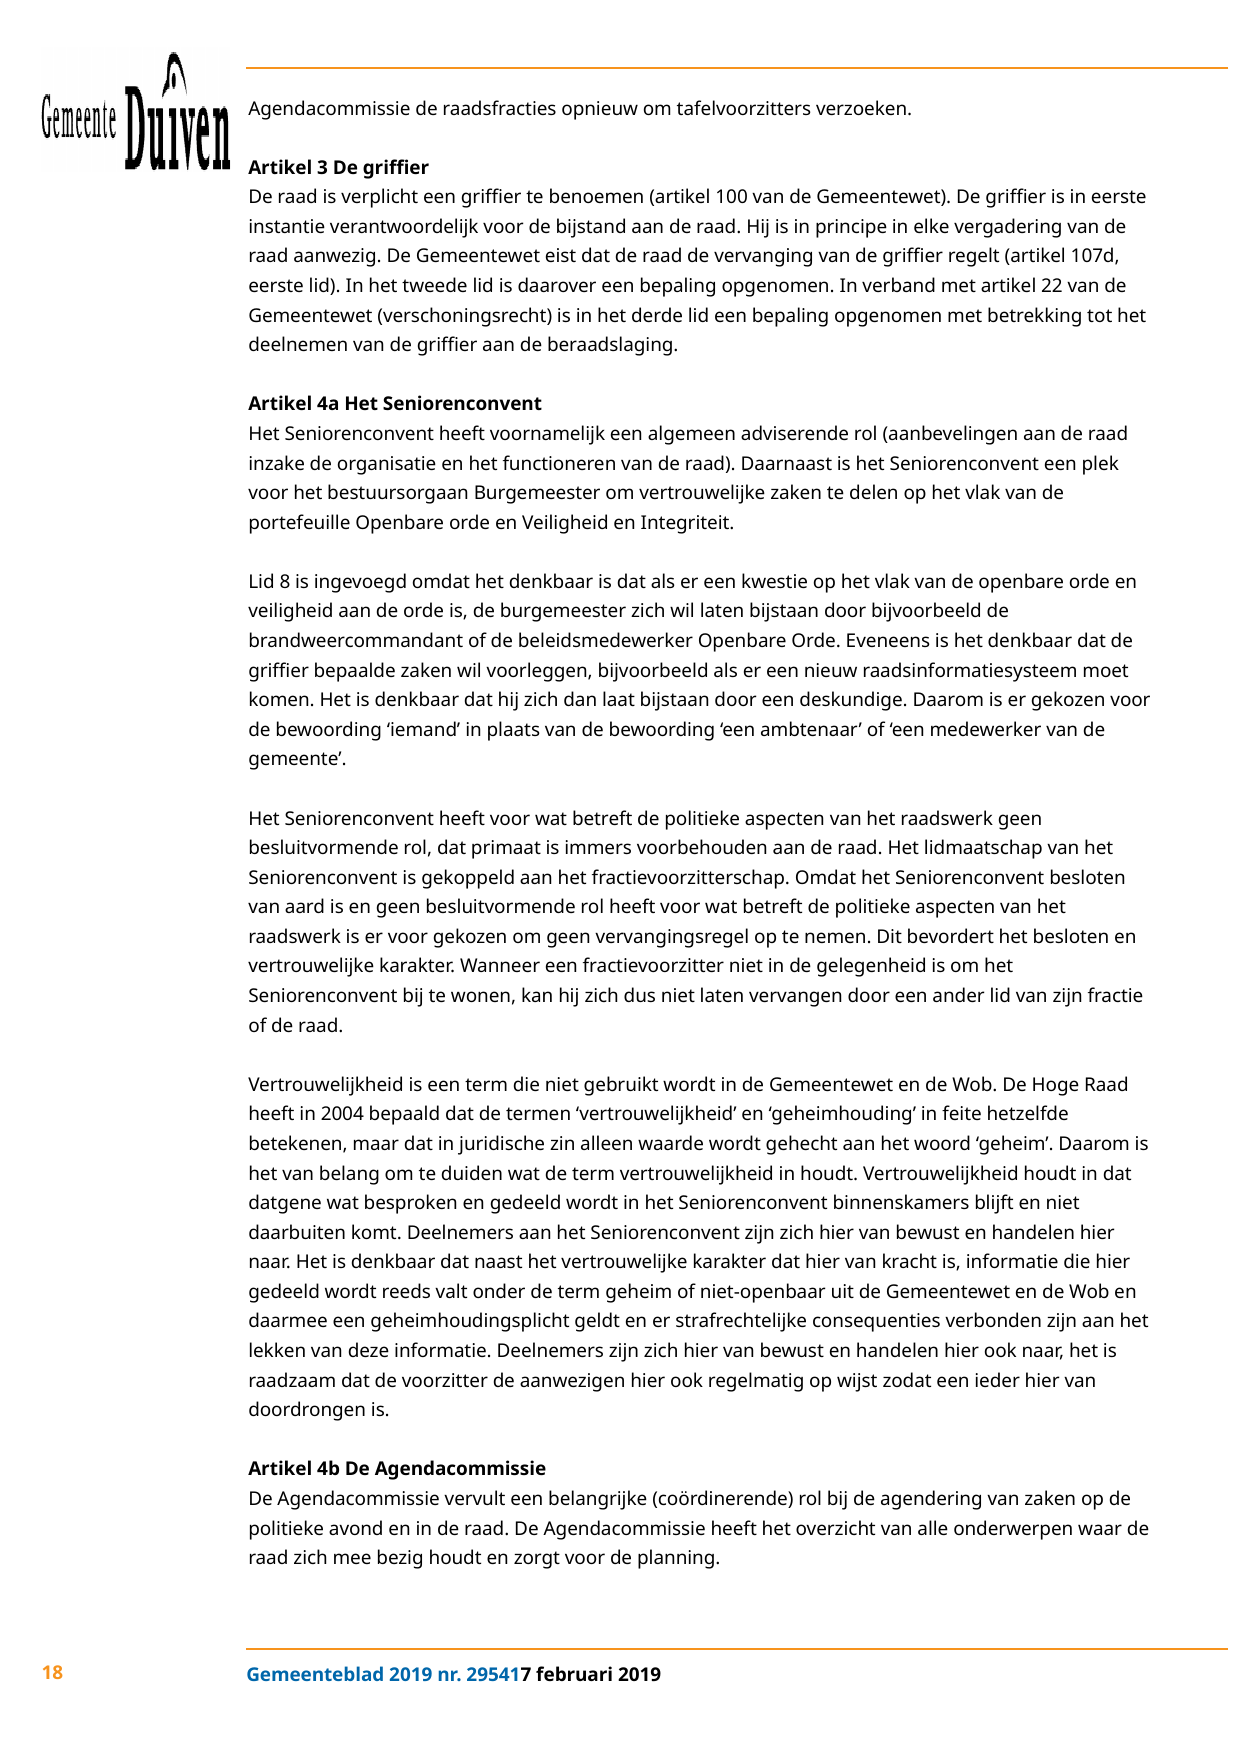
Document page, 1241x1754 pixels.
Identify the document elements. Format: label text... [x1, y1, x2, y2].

text Het Seniorenconvent heeft voor wat betreft de politieke aspecten van het raadswerk geen besluitvormende rol, dat primaat is immers voorbehouden aan de raad. Het lidmaatschap van het Seniorenconvent is gekoppeld aan het fractievoorzitterschap. Omdat het Seniorenconvent besloten van aard is en geen besluitvormende rol heeft voor wat betreft de politieke aspecten van het raadswerk is er voor gekozen om geen vervangingsregel op te nemen. Dit bevordert het besloten en vertrouwelijke karakter. Wanneer een fractievoorzitter niet in de gelegenheid is om het Seniorenconvent bij te wonen, kan hij zich dus niet laten vervangen door een ander lid van zijn fractie of de raad. [248, 805, 1152, 1038]
text De raad is verplicht een griffier te benoemen (artikel 100 van de Gemeentewet). De griffier is in eerste instantie verantwoordelijk voor de bijstand aan de raad. Hij is in principe in elke vergadering van de raad aanwezig. De Gemeentewet eist dat de raad de vervanging van de griffier regelt (artikel 107d, eerste lid). In het tweede lid is daarover een bepaling opgenomen. In verband met artikel 22 van de Gemeentewet (verschoningsrecht) is in het derde lid een bepaling opgenomen met betrekking tot het deelnemen van de griffier aan de beraadslaging. [248, 183, 1152, 357]
text Artikel 3 De griffier [248, 154, 1152, 180]
text Het Seniorenconvent heeft voornamelijk een algemeen adviserende rol (aanbevelingen aan de raad inzake de organisatie en het functioneren van de raad). Daarnaast is het Seniorenconvent een plek voor het bestuursorgaan Burgemeester om vertrouwelijke zaken te delen op het vlak van de portefeuille Openbare orde en Veiligheid en Integriteit. [248, 420, 1152, 535]
text Lid 8 is ingevoegd omdat het denkbaar is dat als er een kwestie op het vlak van de openbare orde en veiligheid aan de orde is, de burgemeester zich wil laten bijstaan door bijvoorbeeld de brandweercommandant of de beleidsmedewerker Openbare Orde. Eveneens is het denkbaar dat de griffier bepaalde zaken wil voorleggen, bijvoorbeeld als er een nieuw raadsinformatiesysteem moet komen. Het is denkbaar dat hij zich dan laat bijstaan door een deskundige. Daarom is er gekozen voor de bewoording ‘iemand’ in plaats van de bewoording ‘een ambtenaar’ of ‘een medewerker van de gemeente’. [248, 568, 1152, 771]
text Vertrouwelijkheid is een term die niet gebruikt wordt in de Gemeentewet en de Wob. De Hoge Raad heeft in 2004 bepaald dat de termen ‘vertrouwelijkheid’ en ‘geheimhouding’ in feite hetzelfde betekenen, maar dat in juridische zin alleen waarde wordt gehecht aan het woord ‘geheim’. Daarom is het van belang om te duiden wat de term vertrouwelijkheid in houdt. Vertrouwelijkheid houdt in dat datgene wat besproken en gedeeld wordt in het Seniorenconvent binnenskamers blijft en niet daarbuiten komt. Deelnemers aan het Seniorenconvent zijn zich hier van bewust en handelen hier naar. Het is denkbaar dat naast het vertrouwelijke karakter dat hier van kracht is, informatie die hier gedeeld wordt reeds valt onder de term geheim of niet-openbaar uit de Gemeentewet en de Wob en daarmee een geheimhoudingsplicht geldt en er strafrechtelijke consequenties verbonden zijn aan het lekken van deze informatie. Deelnemers zijn zich hier van bewust en handelen hier ook naar, het is raadzaam dat de voorzitter de aanwezigen hier ook regelmatig op wijst zodat een ieder hier van doordrongen is. [248, 1071, 1152, 1422]
text De Agendacommissie vervult een belangrijke (coördinerende) rol bij de agendering van zaken op de politieke avond en in de raad. De Agendacommissie heeft het overzicht van alle onderwerpen waar de raad zich mee bezig houdt en zorgt voor de planning. [248, 1485, 1152, 1570]
text Agendacommissie de raadsfracties opnieuw om tafelvoorzitters verzoeken. [248, 95, 1152, 121]
text Artikel 4a Het Seniorenconvent [248, 391, 1152, 416]
picture [41, 47, 231, 172]
text Artikel 4b De Agendacommissie [248, 1456, 1152, 1481]
